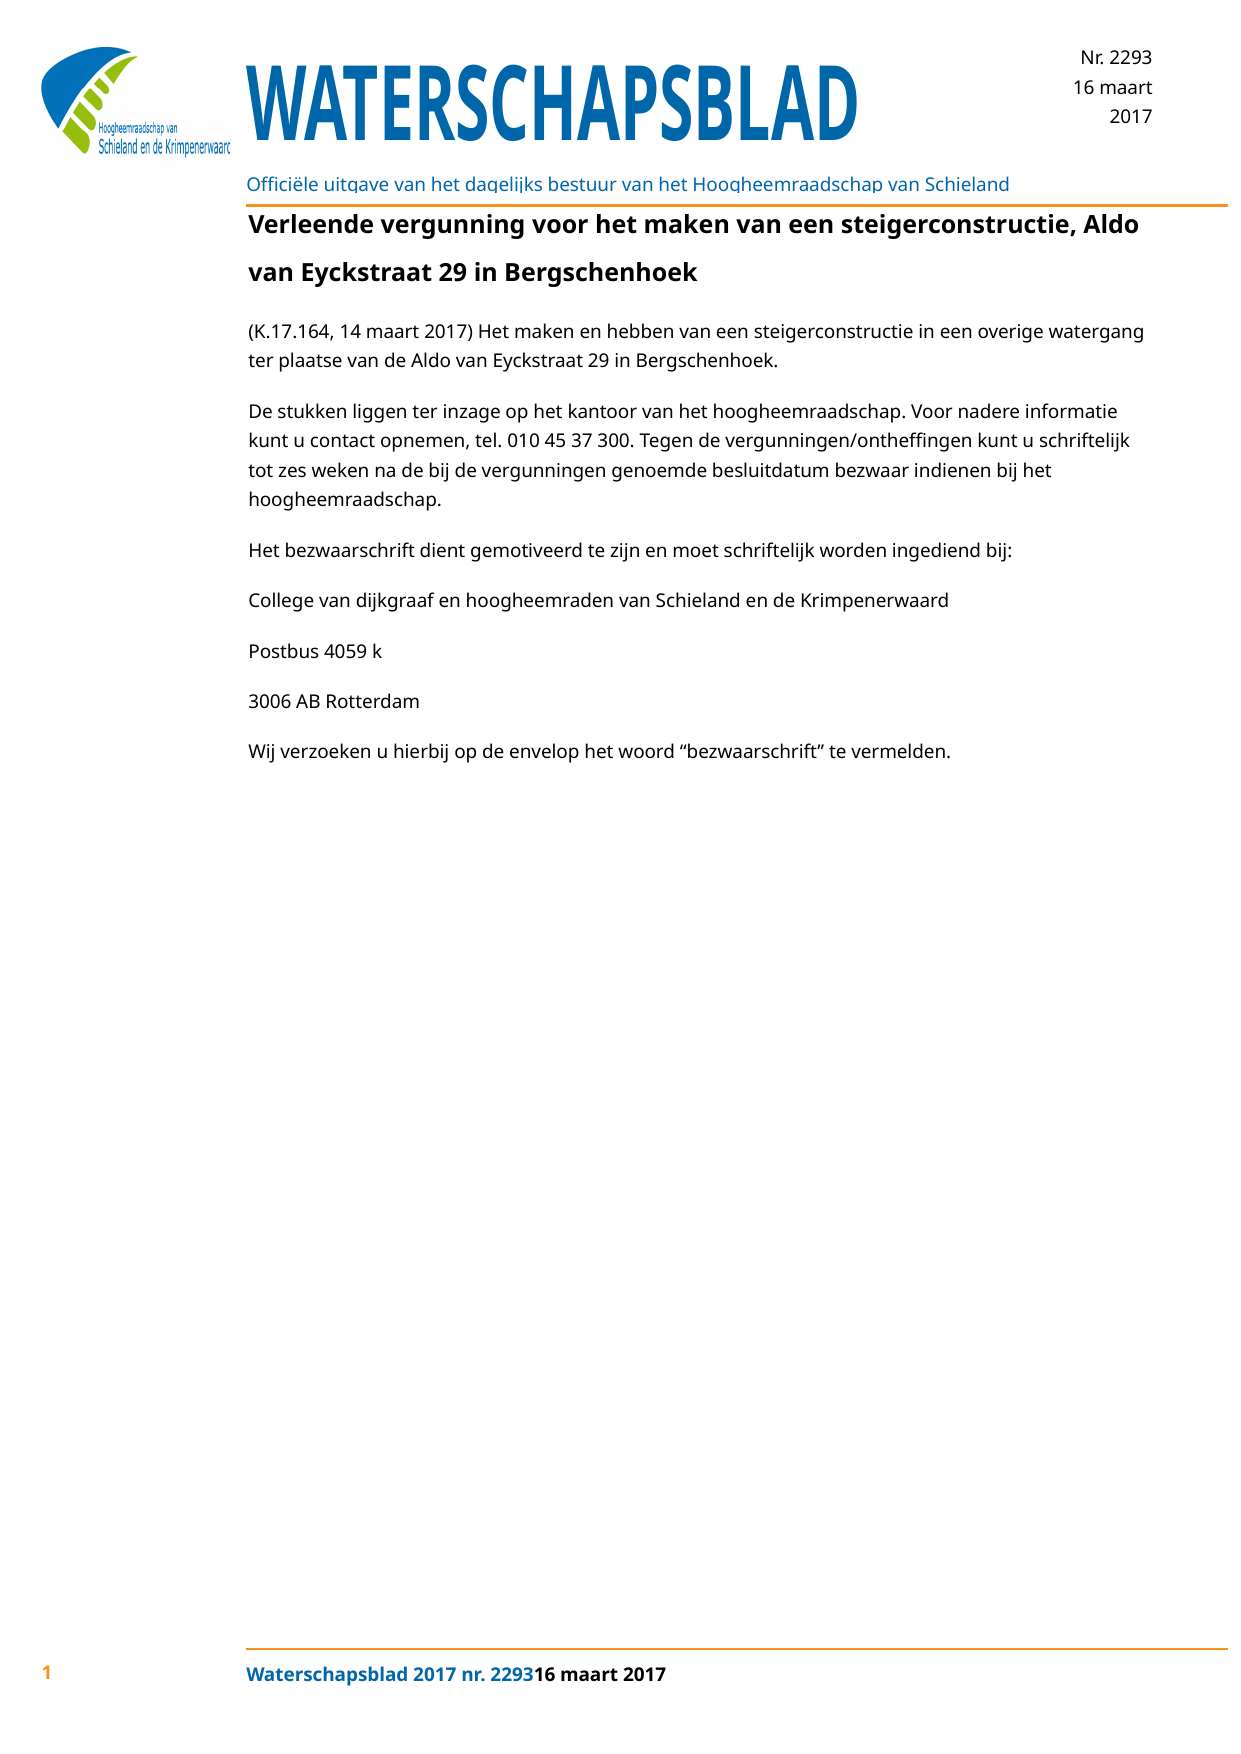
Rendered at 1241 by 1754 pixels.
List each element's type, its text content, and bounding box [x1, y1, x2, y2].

picture [41, 47, 231, 172]
text Het bezwaarschrift dient gemotiveerd te zijn en moet schriftelijk worden ingediend bij: [248, 537, 1152, 563]
text Wij verzoeken u hierbij op de envelop het woord “bezwaarschrift” te vermelden. [248, 739, 1152, 764]
text College van dijkgraaf en hoogheemraden van Schieland en de Krimpenerwaard [248, 587, 1152, 613]
text (K.17.164, 14 maart 2017) Het maken en hebben van een steigerconstructie in een overige watergang ter plaatse van de Aldo van Eyckstraat 29 in Bergschenhoek. [248, 318, 1152, 373]
text Verleende vergunning voor het maken van een steigerconstructie, Aldo van Eyckstraat 29 in Bergschenhoek [248, 207, 1152, 288]
text Postbus 4059 k [248, 638, 1152, 664]
text 3006 AB Rotterdam [248, 688, 1152, 714]
text De stukken liggen ter inzage op het kantoor van het hoogheemraadschap. Voor nadere informatie kunt u contact opnemen, tel. 010 45 37 300. Tegen de vergunningen/ontheffingen kunt u schriftelijk tot zes weken na de bij de vergunningen genoemde besluitdatum bezwaar indienen bij het hoogheemraadschap. [248, 398, 1152, 512]
